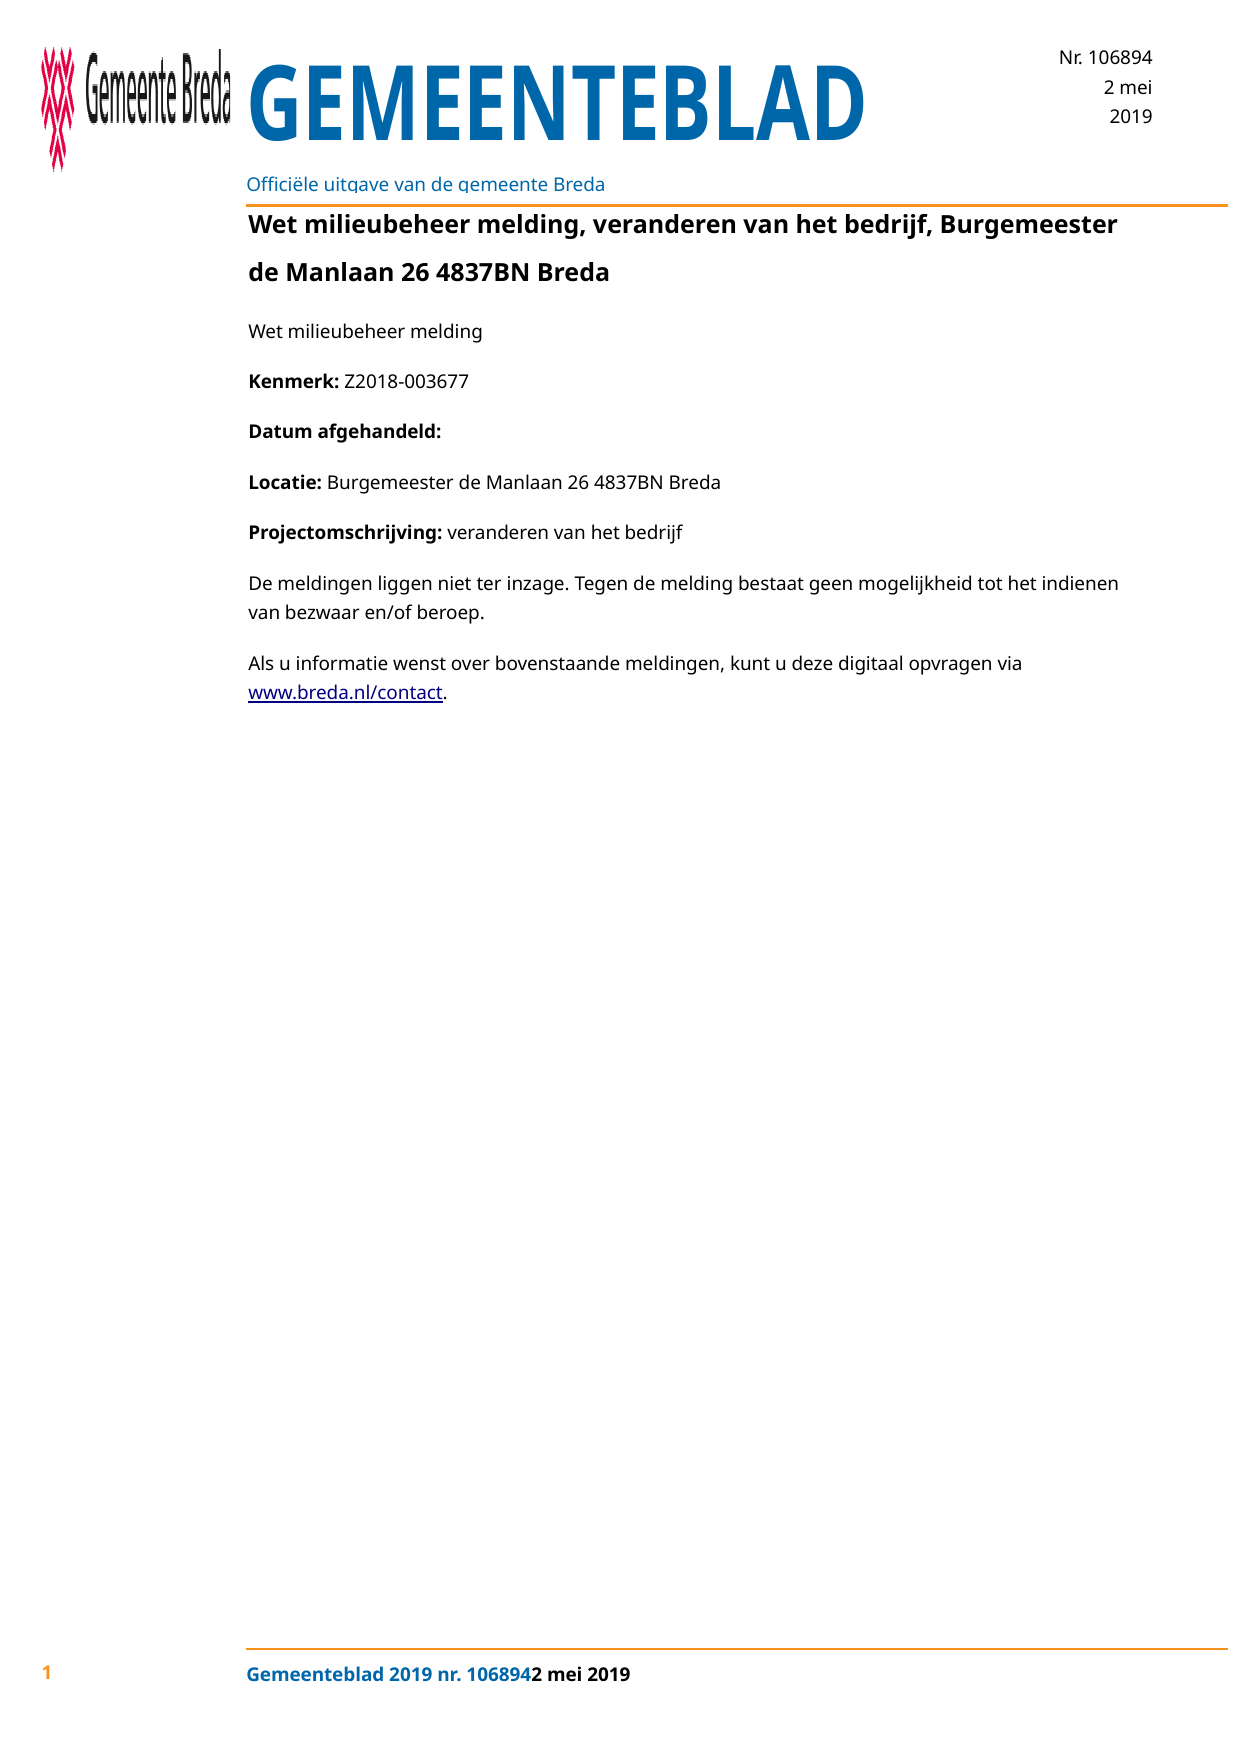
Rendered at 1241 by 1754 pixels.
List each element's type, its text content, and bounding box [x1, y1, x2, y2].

text De meldingen liggen niet ter inzage. Tegen de melding bestaat geen mogelijkheid tot het indienen van bezwaar en/of beroep. [248, 570, 1152, 625]
text Wet milieubeheer melding, veranderen van het bedrijf, Burgemeester de Manlaan 26 4837BN Breda [248, 207, 1152, 288]
text Kenmerk: Z2018-003677 [248, 368, 1152, 394]
picture [41, 47, 231, 172]
text Datum afgehandeld: [248, 419, 1152, 444]
text Als u informatie wenst over bovenstaande meldingen, kunt u deze digitaal opvragen via www.breda.nl/contact. [248, 650, 1152, 705]
text Projectomschrijving: veranderen van het bedrijf [248, 519, 1152, 545]
text Locatie: Burgemeester de Manlaan 26 4837BN Breda [248, 469, 1152, 495]
text Wet milieubeheer melding [248, 318, 1152, 344]
